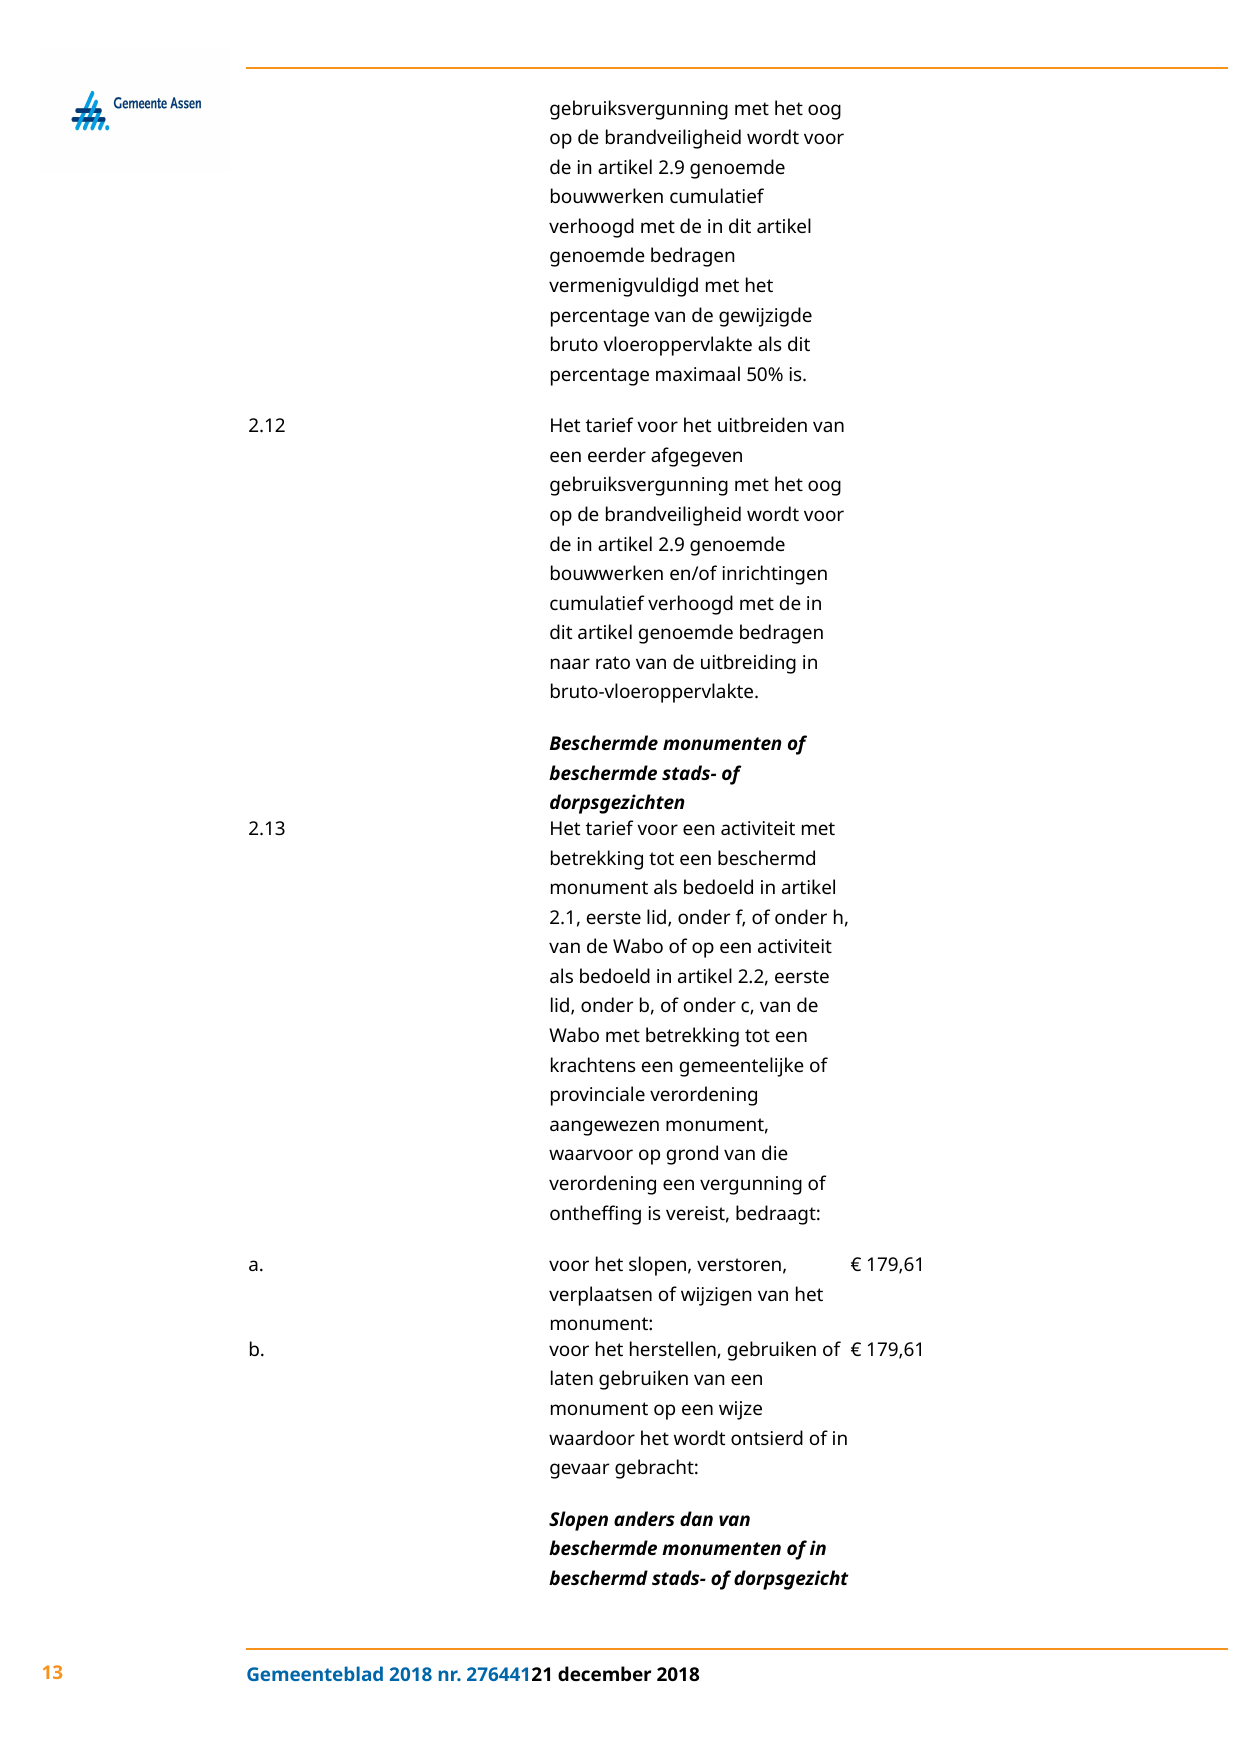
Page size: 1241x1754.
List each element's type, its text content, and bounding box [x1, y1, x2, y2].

table_cell 2.12 [248, 413, 549, 704]
table_cell [248, 1480, 549, 1506]
table_cell [850, 815, 1152, 1225]
table_cell [549, 1480, 850, 1506]
table_cell [850, 1506, 1152, 1591]
table_cell b. [248, 1336, 549, 1480]
table_cell [549, 1225, 850, 1251]
table_cell [850, 95, 1152, 387]
table_cell [850, 705, 1152, 730]
table_cell [248, 387, 549, 412]
table_cell € 179,61 [850, 1251, 1152, 1336]
table_cell Het tarief voor een activiteit met betrekking tot een beschermd monument als bedoeld in artikel 2.1, eerste lid, onder f, of onder h, van de Wabo of op een activiteit als bedoeld in artikel 2.2, eerste lid, onder b, of onder c, van de Wabo met betrekking tot een krachtens een gemeentelijke of provinciale verordening aangewezen monument, waarvoor op grond van die verordening een vergunning of ontheffing is vereist, bedraagt: [549, 815, 850, 1225]
picture [41, 47, 231, 172]
table_cell Beschermde monumenten of beschermde stads- of dorpsgezichten [549, 730, 850, 815]
table_cell [248, 730, 549, 815]
table_cell voor het slopen, verstoren, verplaatsen of wijzigen van het monument: [549, 1251, 850, 1336]
table_cell [248, 705, 549, 730]
table_cell [850, 387, 1152, 412]
table_cell [248, 1225, 549, 1251]
table_cell € 179,61 [850, 1336, 1152, 1480]
table_cell [248, 1506, 549, 1591]
table_cell voor het herstellen, gebruiken of laten gebruiken van een monument op een wijze waardoor het wordt ontsierd of in gevaar gebracht: [549, 1336, 850, 1480]
table_cell Slopen anders dan van beschermde monumenten of in beschermd stads- of dorpsgezicht [549, 1506, 850, 1591]
table_cell [850, 730, 1152, 815]
table_cell [850, 1480, 1152, 1506]
table_cell [248, 95, 549, 387]
table_cell [850, 413, 1152, 704]
table_cell [549, 387, 850, 412]
table_cell 2.13 [248, 815, 549, 1225]
table_cell gebruiksvergunning met het oog op de brandveiligheid wordt voor de in artikel 2.9 genoemde bouwwerken cumulatief verhoogd met de in dit artikel genoemde bedragen vermenigvuldigd met het percentage van de gewijzigde bruto vloeroppervlakte als dit percentage maximaal 50% is. [549, 95, 850, 387]
table_cell a. [248, 1251, 549, 1336]
table_cell [549, 705, 850, 730]
table_cell Het tarief voor het uitbreiden van een eerder afgegeven gebruiksvergunning met het oog op de brandveiligheid wordt voor de in artikel 2.9 genoemde bouwwerken en/of inrichtingen cumulatief verhoogd met de in dit artikel genoemde bedragen naar rato van de uitbreiding in bruto-vloeroppervlakte. [549, 413, 850, 704]
table_cell [850, 1225, 1152, 1251]
